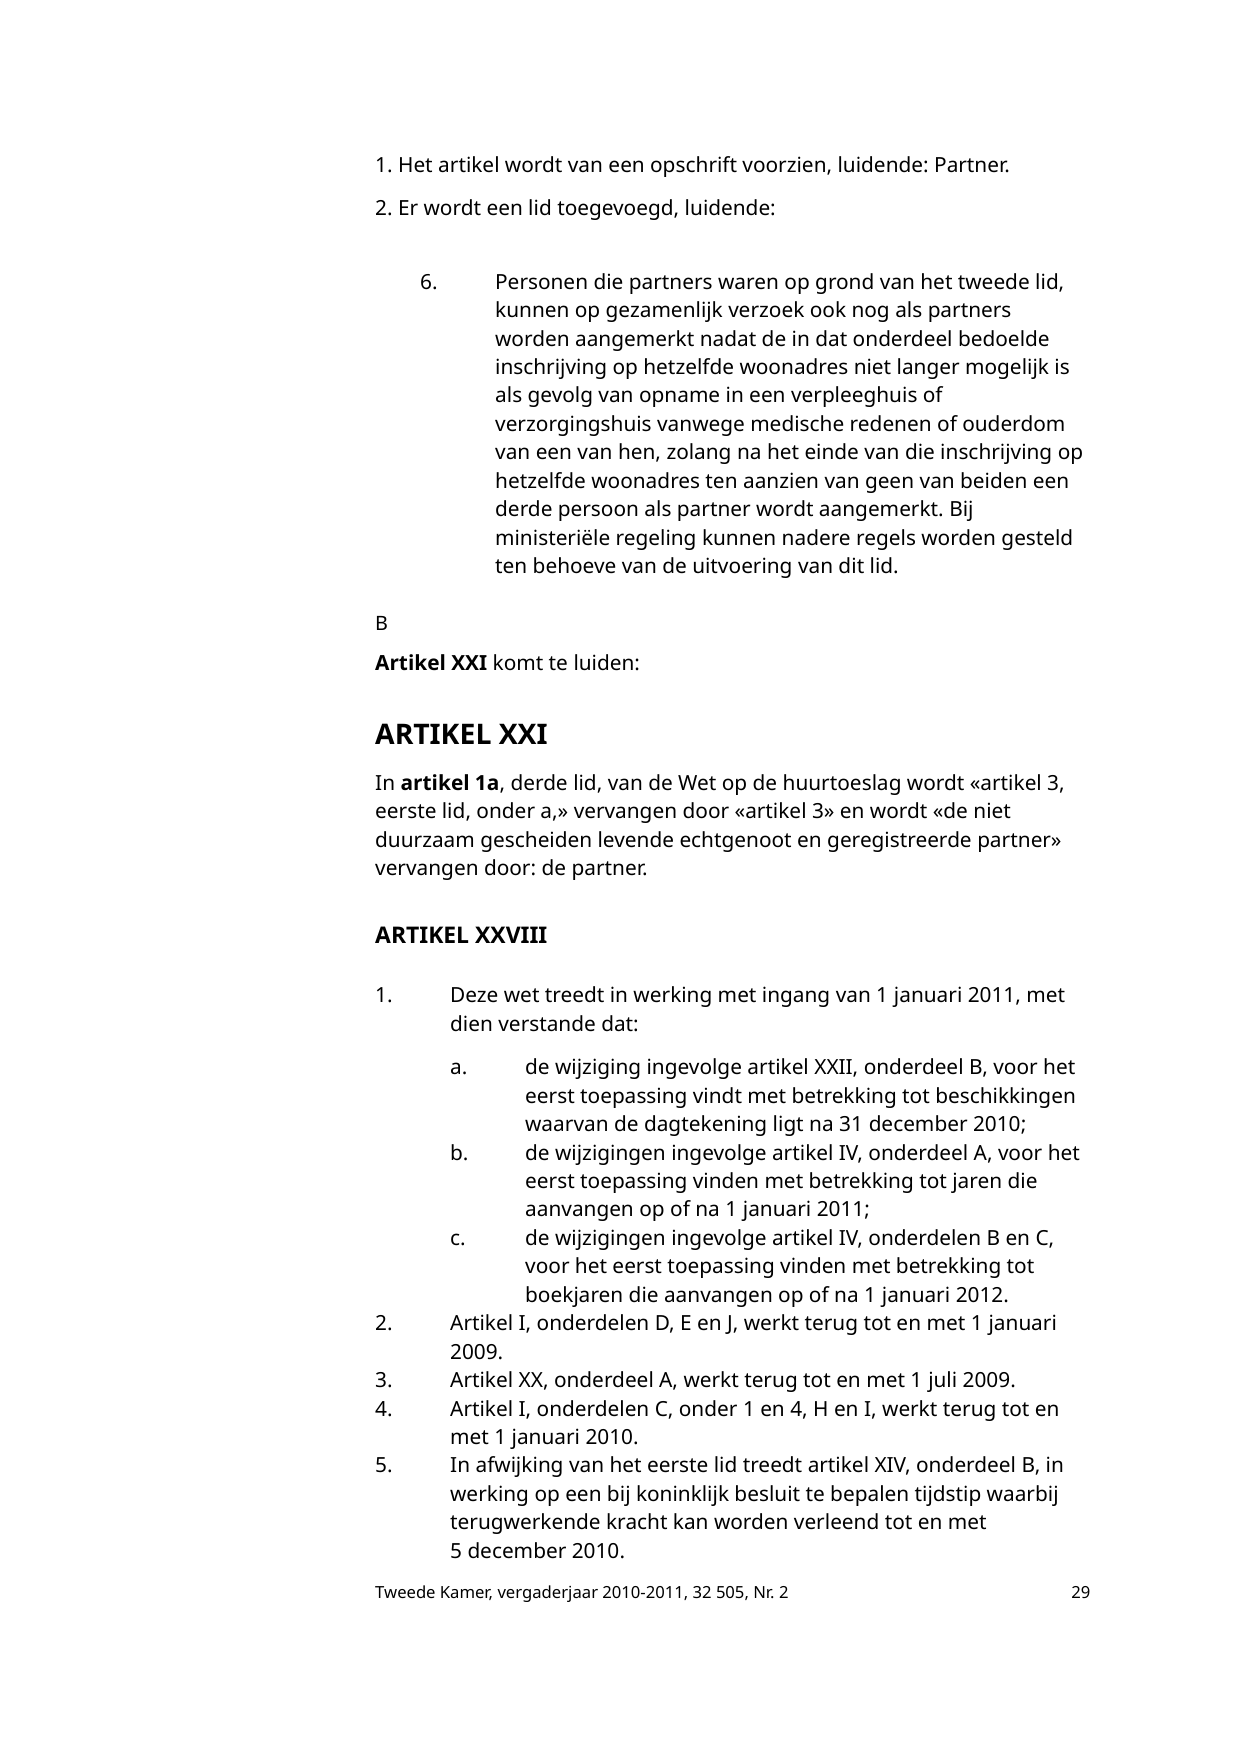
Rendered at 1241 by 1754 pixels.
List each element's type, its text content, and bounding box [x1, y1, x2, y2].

text In artikel 1a, derde lid, van de Wet op de huurtoeslag wordt «artikel 3, eerste lid, onder a,» vervangen door «artikel 3» en wordt «de niet duurzaam gescheiden levende echtgenoot en geregistreerde partner» vervangen door: de partner. [375, 768, 1090, 882]
list Artikel XX, onderdeel A, werkt terug tot en met 1 juli 2009. [375, 1365, 1090, 1394]
text 2. Er wordt een lid toegevoegd, luidende: [375, 193, 1090, 222]
list de wijzigingen ingevolge artikel IV, onderdelen B en C, voor het eerst toepassing vinden met betrekking tot boekjaren die aanvangen op of na 1 januari 2012. [450, 1223, 1090, 1308]
list In afwijking van het eerste lid treedt artikel XIV, onderdeel B, in werking op een bij koninklijk besluit te bepalen tijdstip waarbij terugwerkende kracht kan worden verleend tot en met 5 december 2010. [375, 1451, 1090, 1564]
list de wijzigingen ingevolge artikel IV, onderdeel A, voor het eerst toepassing vinden met betrekking tot jaren die aanvangen op of na 1 januari 2011; [450, 1138, 1090, 1223]
text Artikel XXI komt te luiden: [375, 648, 1090, 677]
list Deze wet treedt in werking met ingang van 1 januari 2011, met dien verstande dat: [375, 981, 1090, 1037]
text B [375, 610, 1090, 637]
list de wijziging ingevolge artikel XXII, onderdeel B, voor het eerst toepassing vindt met betrekking tot beschikkingen waarvan de dagtekening ligt na 31 december 2010; [450, 1052, 1090, 1138]
list Artikel I, onderdelen C, onder 1 en 4, H en I, werkt terug tot en met 1 januari 2010. [375, 1394, 1090, 1451]
subtitle ARTIKEL XXI [375, 714, 1090, 753]
text 1. Het artikel wordt van een opschrift voorzien, luidende: Partner. [375, 150, 1090, 178]
subtitle ARTIKEL XXVIII [375, 919, 1090, 951]
list Personen die partners waren op grond van het tweede lid, kunnen op gezamenlijk verzoek ook nog als partners worden aangemerkt nadat de in dat onderdeel bedoelde inschrijving op hetzelfde woonadres niet langer mogelijk is als gevolg van opname in een verpleeghuis of verzorgingshuis vanwege medische redenen of ouderdom van een van hen, zolang na het einde van die inschrijving op hetzelfde woonadres ten aanzien van geen van beiden een derde persoon als partner wordt aangemerkt. Bij ministeriële regeling kunnen nadere regels worden gesteld ten behoeve van de uitvoering van dit lid. [420, 267, 1090, 580]
list Artikel I, onderdelen D, E en J, werkt terug tot en met 1 januari 2009. [375, 1308, 1090, 1365]
